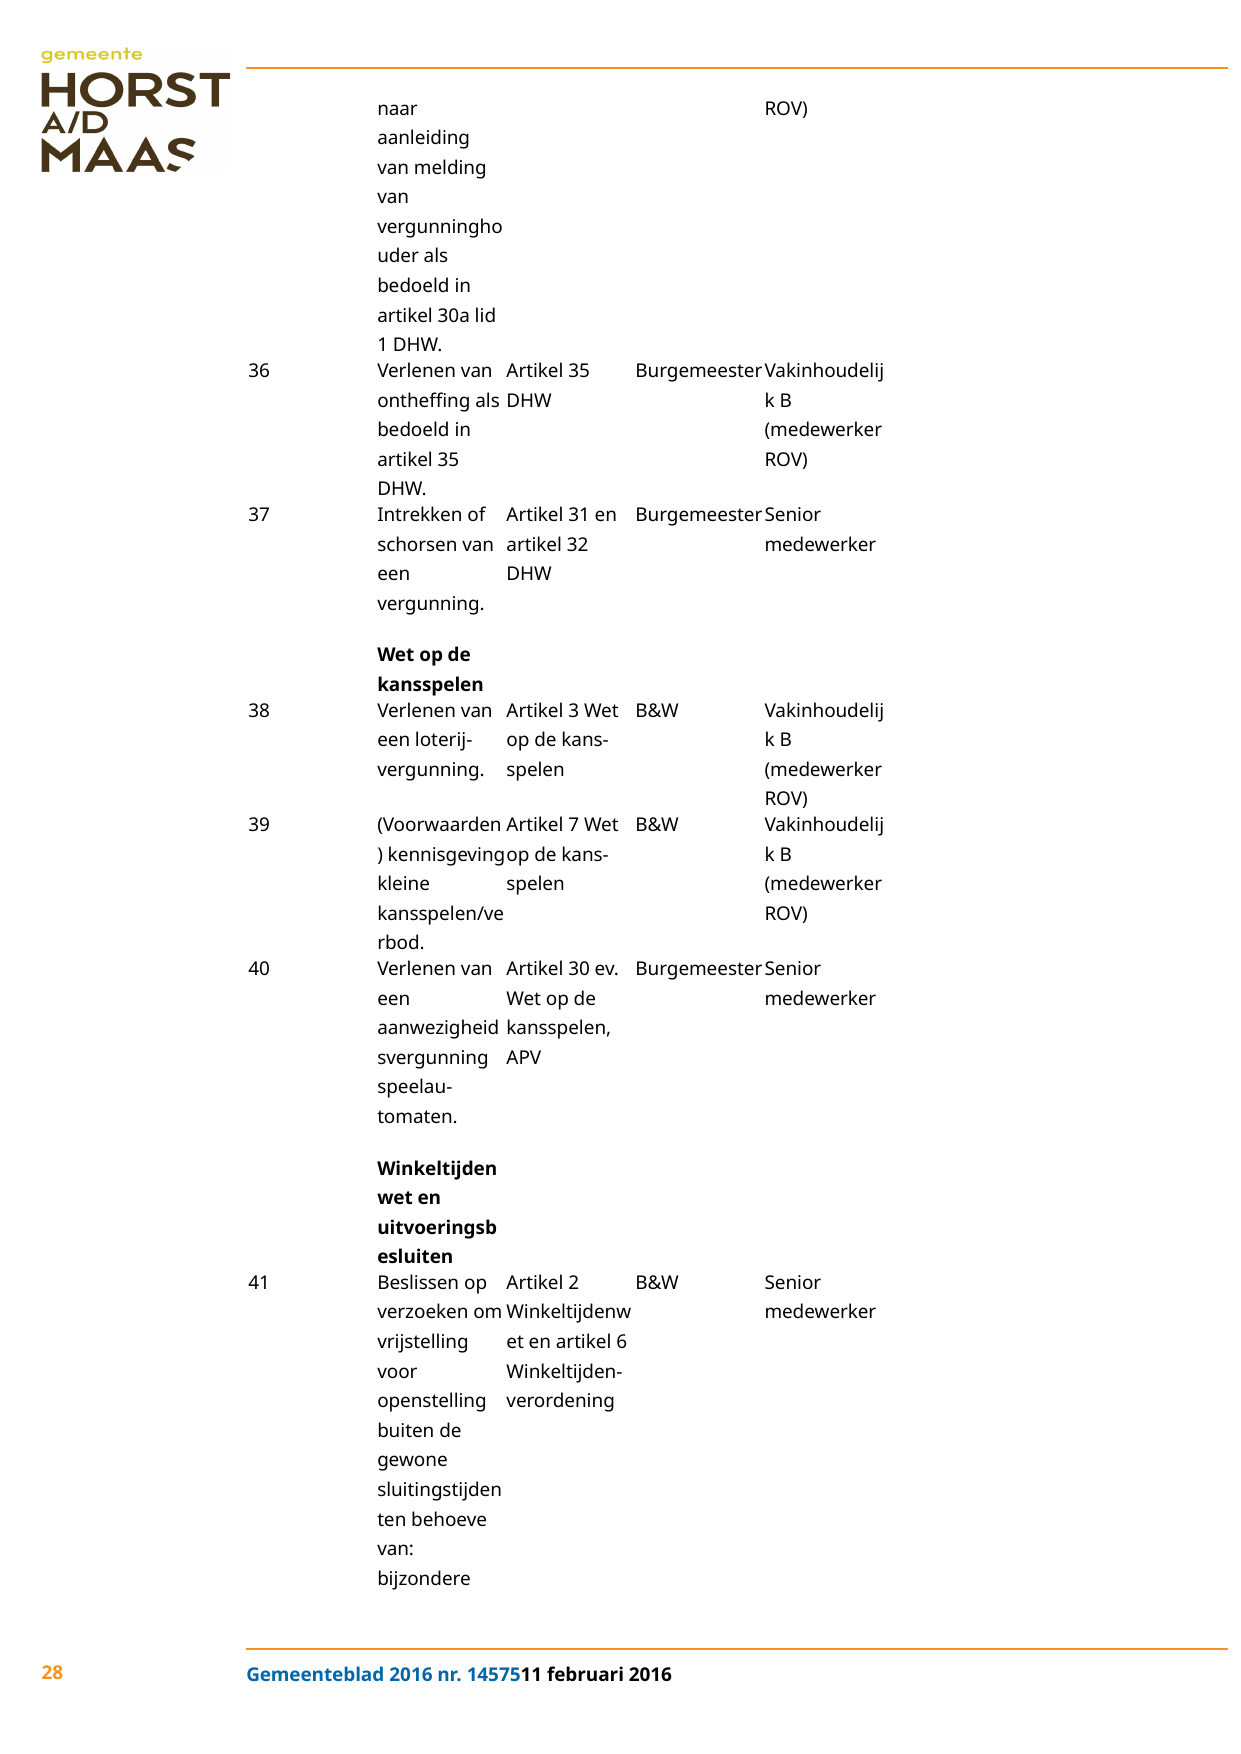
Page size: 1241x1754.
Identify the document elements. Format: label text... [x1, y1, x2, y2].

table_cell [506, 616, 635, 641]
table_cell Vakinhoudelijk B (medewerker ROV) [764, 357, 893, 501]
table_cell [894, 501, 1022, 616]
table_cell Beslissen op verzoeken om vrijstelling voor openstelling buiten de gewone sluitingstijden ten behoeve van: bijzondere [377, 1269, 506, 1591]
table_cell [248, 1129, 377, 1155]
table_cell [894, 697, 1022, 811]
table_cell [894, 616, 1022, 641]
table_cell 37 [248, 501, 377, 616]
table_cell [894, 1155, 1022, 1269]
table_cell [635, 616, 764, 641]
table_cell Burgemeester [635, 357, 764, 501]
table_cell [894, 357, 1022, 501]
table_cell 36 [248, 357, 377, 501]
table_cell Winkeltijdenwet en uitvoeringsbesluiten [377, 1155, 506, 1269]
table_cell Verlenen van ontheffing als bedoeld in artikel 35 DHW. [377, 357, 506, 501]
table_cell Artikel 2 Winkeltijdenwet en artikel 6 Winkeltijden-verordening [506, 1269, 635, 1591]
table_cell [506, 95, 635, 357]
table_cell 40 [248, 955, 377, 1129]
table_cell [635, 95, 764, 357]
table_cell [764, 1129, 893, 1155]
table_cell Artikel 31 en artikel 32 DHW [506, 501, 635, 616]
table_cell 38 [248, 697, 377, 811]
table_cell Artikel 30 ev. Wet op de kansspelen, APV [506, 955, 635, 1129]
table_cell [635, 1155, 764, 1269]
table_cell [894, 1269, 1022, 1591]
table_cell [506, 1129, 635, 1155]
table_cell [248, 616, 377, 641]
table_cell Burgemeester [635, 501, 764, 616]
table_cell 39 [248, 811, 377, 955]
table_cell [894, 95, 1022, 357]
table_cell Vakinhoudelijk B (medewerker ROV) [764, 697, 893, 811]
table_cell Verlenen van een aanwezigheidsvergunning speelau­tomaten. [377, 955, 506, 1129]
table_cell [894, 1129, 1022, 1155]
picture [41, 47, 231, 172]
table_cell [248, 1155, 377, 1269]
table_cell Artikel 35 DHW [506, 357, 635, 501]
table_cell [764, 616, 893, 641]
table_cell [506, 1155, 635, 1269]
table_cell [635, 1129, 764, 1155]
table_cell (Voorwaarden) kennisgeving kleine kansspelen/verbod. [377, 811, 506, 955]
table_cell [506, 641, 635, 697]
table_cell [894, 955, 1022, 1129]
table_cell Senior medewerker [764, 955, 893, 1129]
table_cell Vakinhoudelijk B (medewerker ROV) [764, 811, 893, 955]
table_cell [248, 641, 377, 697]
table_cell [377, 616, 506, 641]
table_cell [377, 1129, 506, 1155]
table_cell [248, 95, 377, 357]
table_cell Artikel 7 Wet op de kans­spelen [506, 811, 635, 955]
table_cell ROV) [764, 95, 893, 357]
table_cell 41 [248, 1269, 377, 1591]
table_cell B&W [635, 697, 764, 811]
table_cell Intrekken of schorsen van een vergunning. [377, 501, 506, 616]
table_cell [894, 641, 1022, 697]
table_cell Artikel 3 Wet op de kans­spelen [506, 697, 635, 811]
table_cell Burgemeester [635, 955, 764, 1129]
table_cell [635, 641, 764, 697]
table_cell [764, 641, 893, 697]
table_cell Senior medewerker [764, 1269, 893, 1591]
table_cell Verlenen van een loterij­vergunning. [377, 697, 506, 811]
table_cell [764, 1155, 893, 1269]
table_cell [894, 811, 1022, 955]
table_cell B&W [635, 1269, 764, 1591]
table_cell B&W [635, 811, 764, 955]
table_cell Senior medewerker [764, 501, 893, 616]
table_cell naar aanleiding van melding van vergunninghouder als bedoeld in artikel 30a lid 1 DHW. [377, 95, 506, 357]
table_cell Wet op de kansspelen [377, 641, 506, 697]
